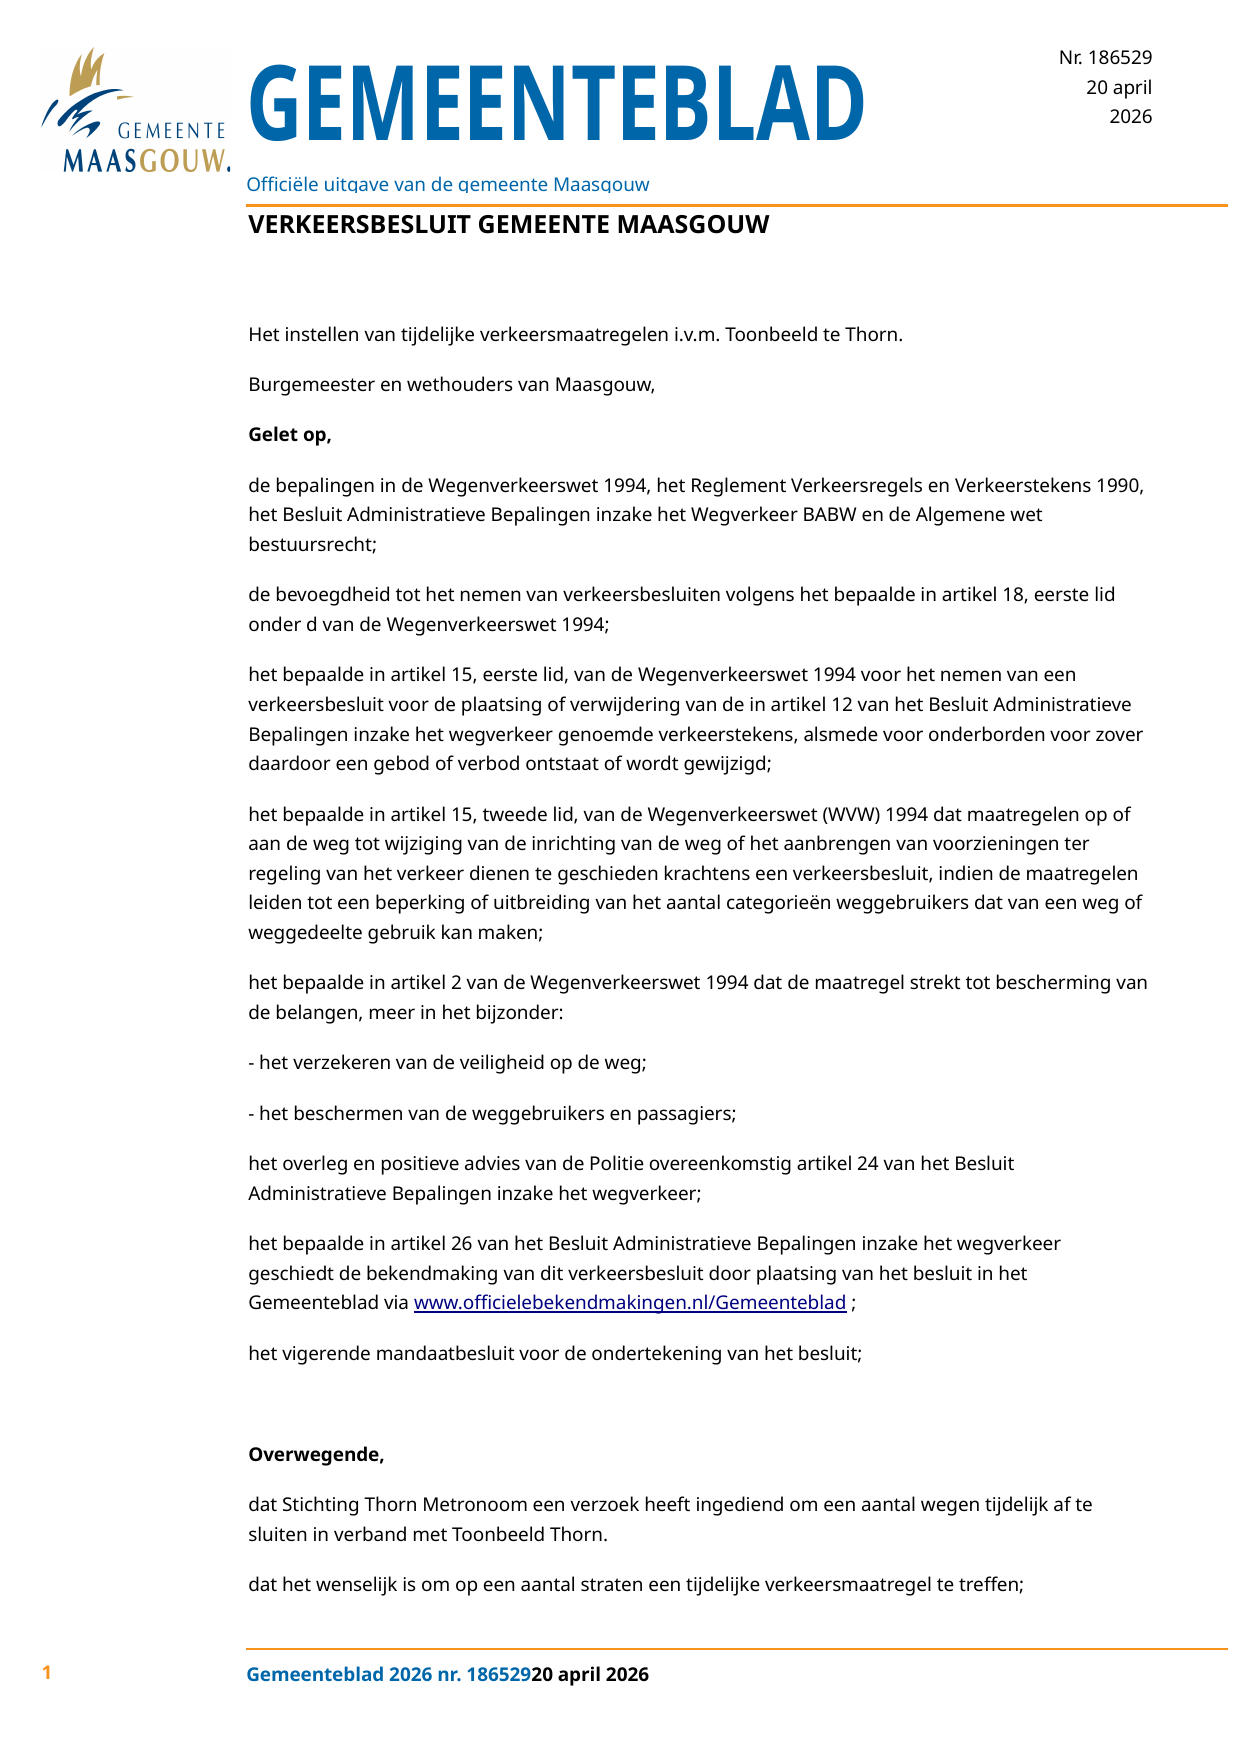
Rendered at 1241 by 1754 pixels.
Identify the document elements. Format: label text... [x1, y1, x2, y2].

text dat het wenselijk is om op een aantal straten een tijdelijke verkeersmaatregel te treffen; [248, 1571, 1152, 1597]
text het overleg en positieve advies van de Politie overeenkomstig artikel 24 van het Besluit Administratieve Bepalingen inzake het wegverkeer; [248, 1150, 1152, 1206]
text dat Stichting Thorn Metronoom een verzoek heeft ingediend om een aantal wegen tijdelijk af te sluiten in verband met Toonbeeld Thorn. [248, 1491, 1152, 1546]
text de bevoegdheid tot het nemen van verkeersbesluiten volgens het bepaalde in artikel 18, eerste lid onder d van de Wegenverkeerswet 1994; [248, 582, 1152, 637]
text - het beschermen van de weggebruikers en passagiers; [248, 1100, 1152, 1126]
text Het instellen van tijdelijke verkeersmaatregelen i.v.m. Toonbeeld te Thorn. [248, 321, 1152, 346]
text het bepaalde in artikel 15, tweede lid, van de Wegenverkeerswet (WVW) 1994 dat maatregelen op of aan de weg tot wijziging van de inrichting van de weg of het aanbrengen van voorzieningen ter regeling van het verkeer dienen te geschieden krachtens een verkeersbesluit, indien de maatregelen leiden tot een beperking of uitbreiding van het aantal categorieën weggebruikers dat van een weg of weggedeelte gebruik kan maken; [248, 801, 1152, 945]
picture [41, 47, 231, 172]
text VERKEERSBESLUIT GEMEENTE MAASGOUW [248, 207, 1152, 241]
text Overwegende, [248, 1441, 1152, 1466]
text - het verzekeren van de veiligheid op de weg; [248, 1049, 1152, 1075]
text Burgemeester en wethouders van Maasgouw, [248, 371, 1152, 397]
text het bepaalde in artikel 26 van het Besluit Administratieve Bepalingen inzake het wegverkeer geschiedt de bekendmaking van dit verkeersbesluit door plaatsing van het besluit in het Gemeenteblad via www.officielebekendmakingen.nl/Gemeenteblad ; [248, 1230, 1152, 1315]
text het bepaalde in artikel 15, eerste lid, van de Wegenverkeerswet 1994 voor het nemen van een verkeersbesluit voor de plaatsing of verwijdering van de in artikel 12 van het Besluit Administratieve Bepalingen inzake het wegverkeer genoemde verkeerstekens, alsmede voor onderborden voor zover daardoor een gebod of verbod ontstaat of wordt gewijzigd; [248, 662, 1152, 776]
text het vigerende mandaatbesluit voor de ondertekening van het besluit; [248, 1340, 1152, 1366]
text het bepaalde in artikel 2 van de Wegenverkeerswet 1994 dat de maatregel strekt tot bescherming van de belangen, meer in het bijzonder: [248, 969, 1152, 1025]
text de bepalingen in de Wegenverkeerswet 1994, het Reglement Verkeersregels en Verkeerstekens 1990, het Besluit Administratieve Bepalingen inzake het Wegverkeer BABW en de Algemene wet bestuursrecht; [248, 472, 1152, 557]
text Gelet op, [248, 422, 1152, 447]
